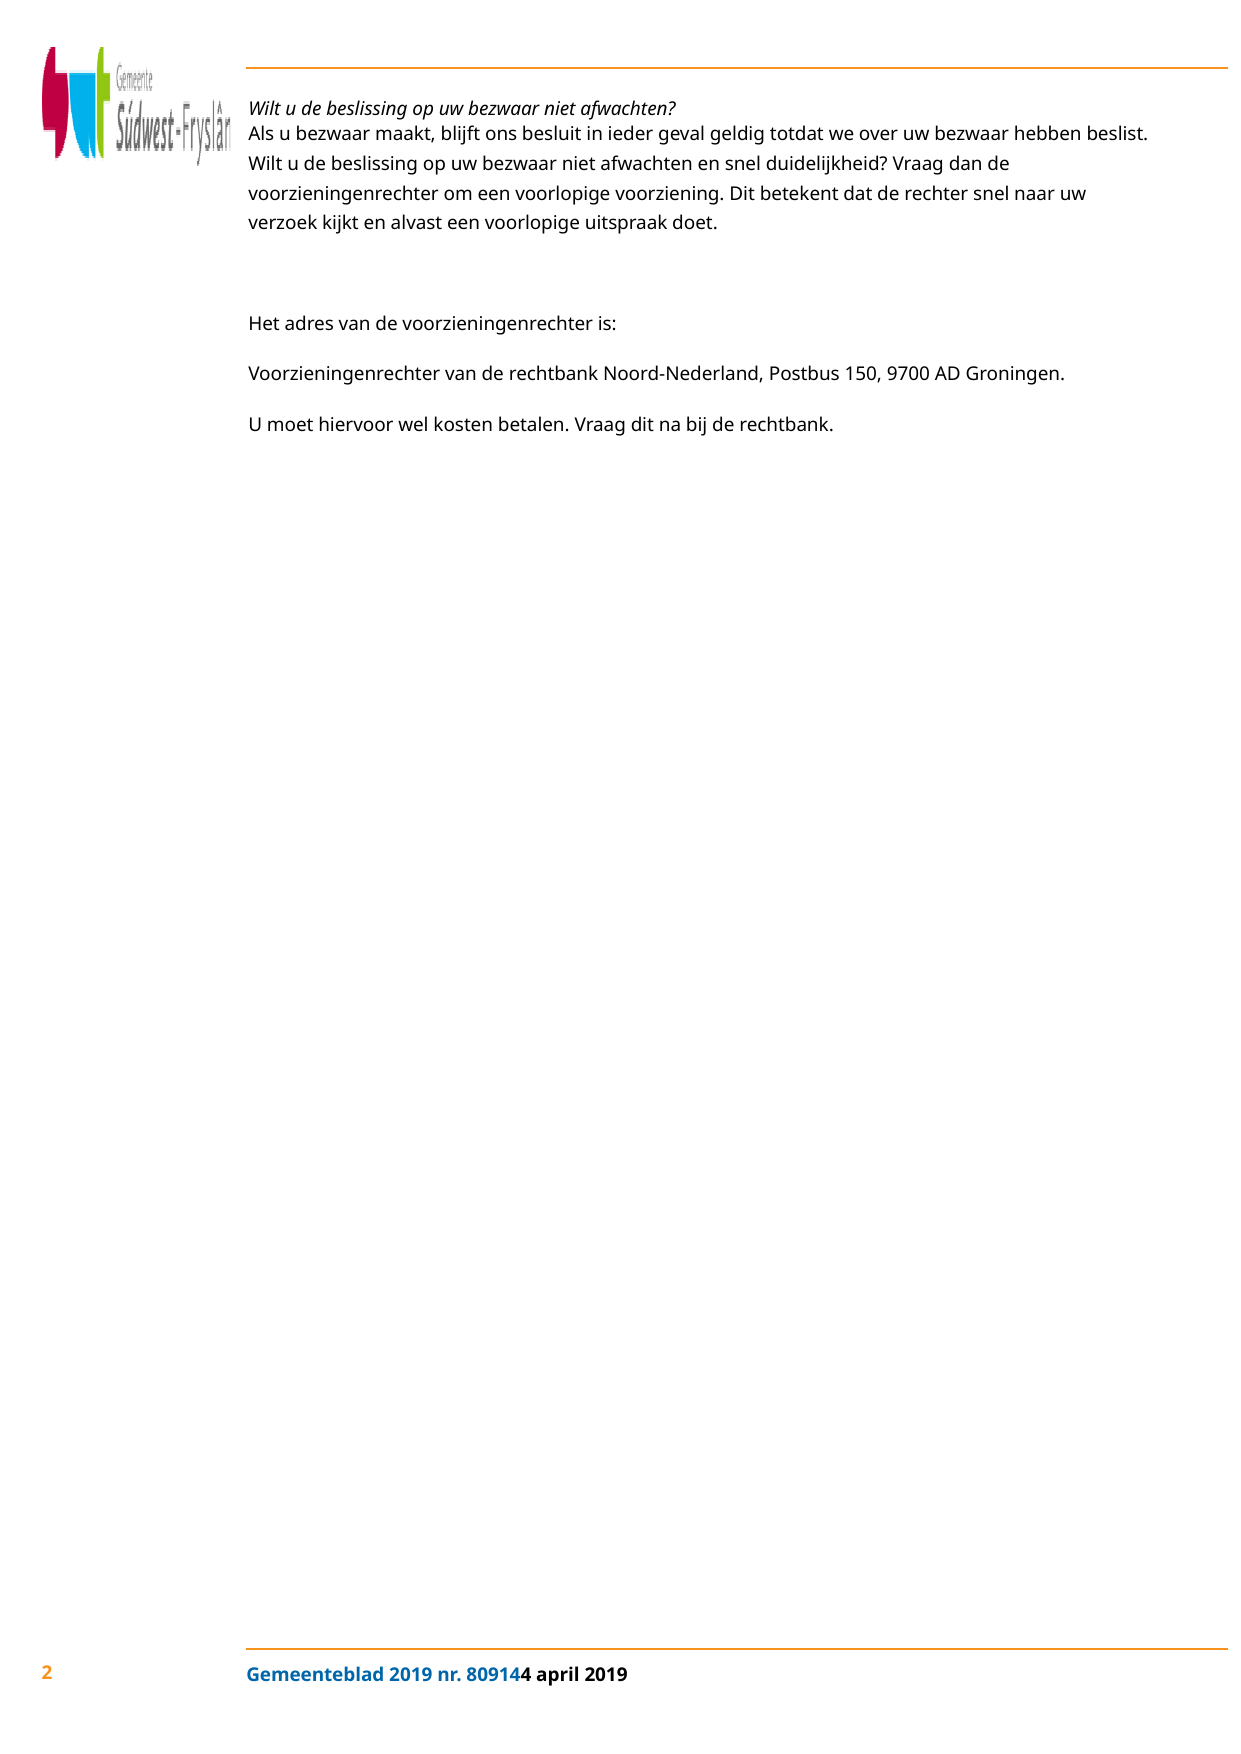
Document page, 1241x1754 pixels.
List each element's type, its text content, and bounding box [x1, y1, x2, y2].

text Wilt u de beslissing op uw bezwaar niet afwachten? [248, 95, 1152, 121]
picture [41, 47, 231, 172]
text U moet hiervoor wel kosten betalen. Vraag dit na bij de rechtbank. [248, 411, 1152, 437]
text Het adres van de voorzieningenrechter is: [248, 310, 1152, 336]
text Als u bezwaar maakt, blijft ons besluit in ieder geval geldig totdat we over uw bezwaar hebben beslist. Wilt u de beslissing op uw bezwaar niet afwachten en snel duidelijkheid? Vraag dan de voorzieningenrechter om een voorlopige voorziening. Dit betekent dat de rechter snel naar uw verzoek kijkt en alvast een voorlopige uitspraak doet. [248, 121, 1152, 235]
text Voorzieningenrechter van de rechtbank Noord-Nederland, Postbus 150, 9700 AD Groningen. [248, 361, 1152, 386]
